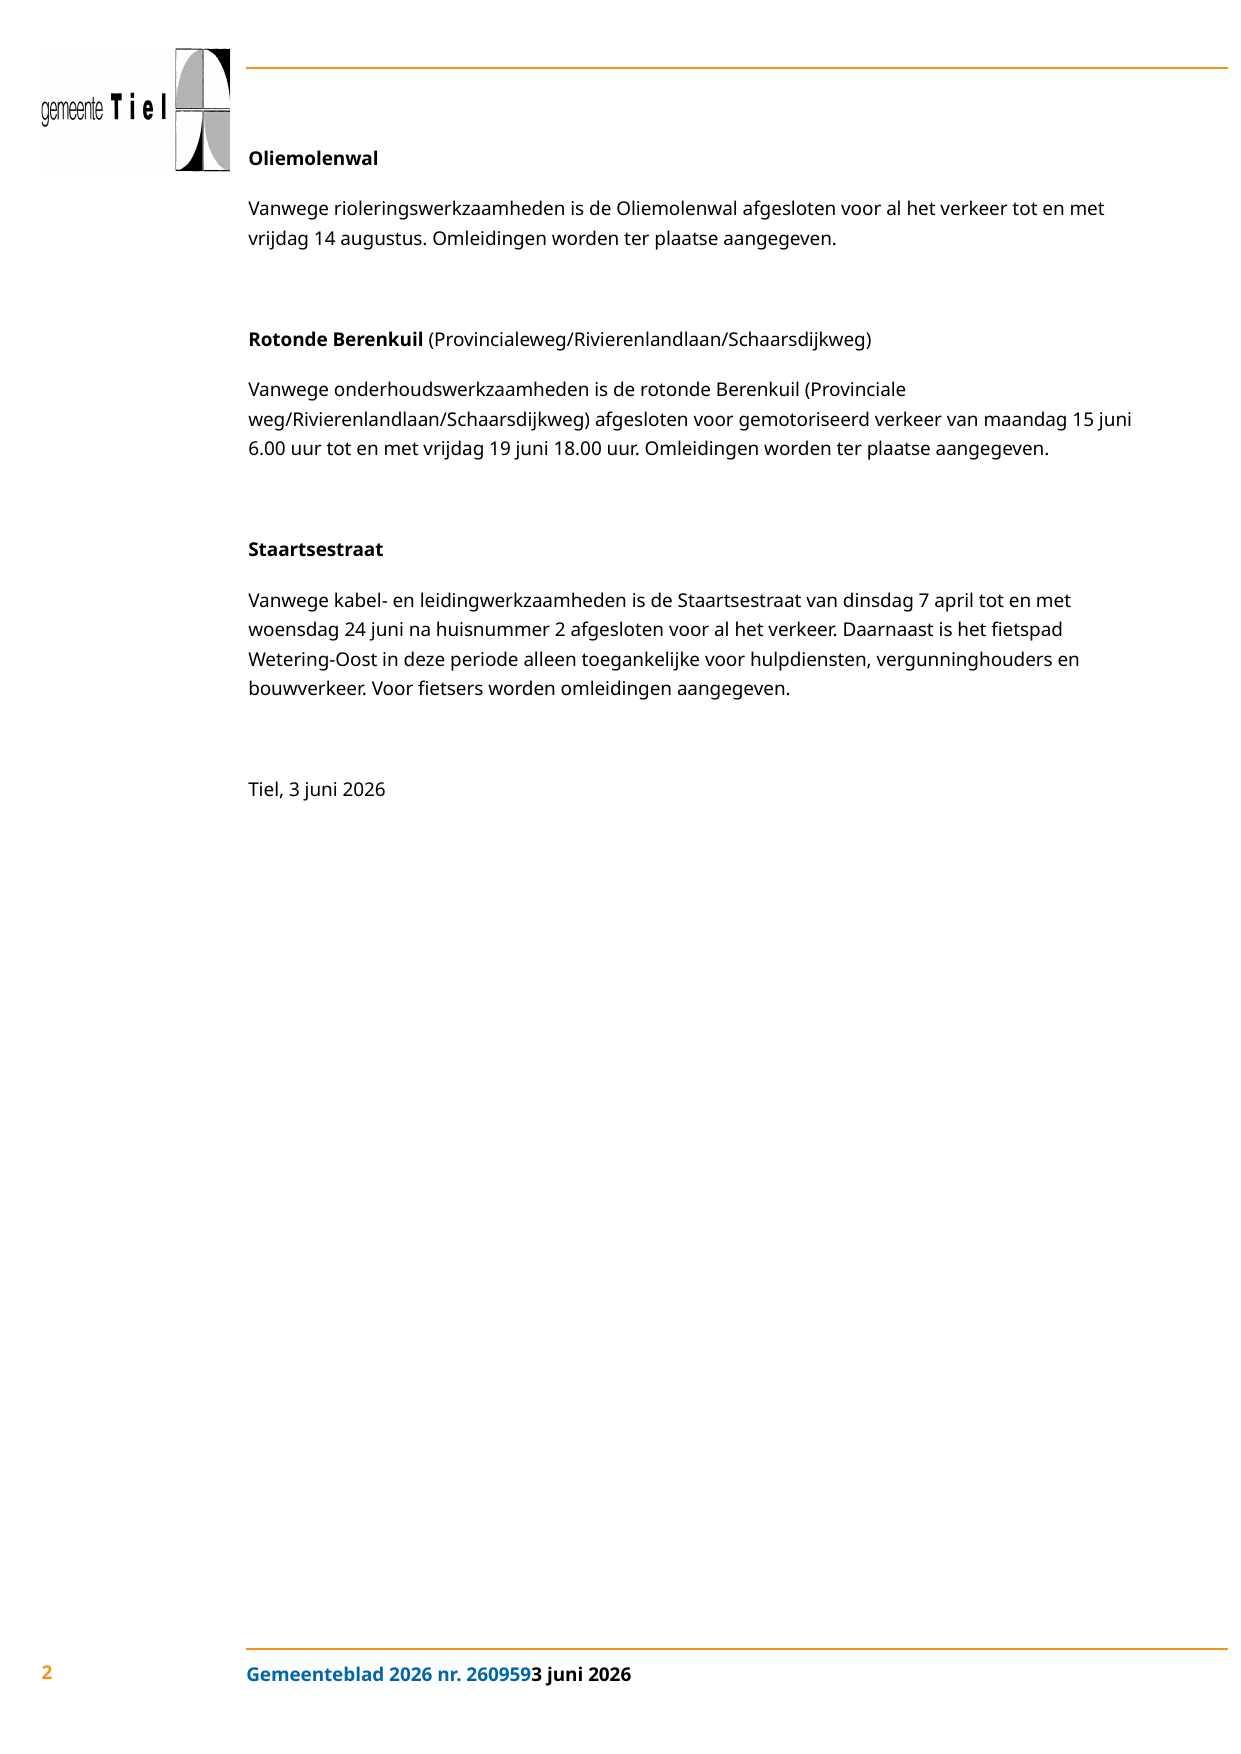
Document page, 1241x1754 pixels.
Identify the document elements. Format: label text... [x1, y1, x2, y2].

text Vanwege kabel- en leidingwerkzaamheden is de Staartsestraat van dinsdag 7 april tot en met woensdag 24 juni na huisnummer 2 afgesloten voor al het verkeer. Daarnaast is het fietspad Wetering-Oost in deze periode alleen toegankelijke voor hulpdiensten, vergunninghouders en bouwverkeer. Voor fietsers worden omleidingen aangegeven. [248, 587, 1152, 701]
text Vanwege onderhoudswerkzaamheden is de rotonde Berenkuil (Provinciale weg/Rivierenlandlaan/Schaarsdijkweg) afgesloten voor gemotoriseerd verkeer van maandag 15 juni 6.00 uur tot en met vrijdag 19 juni 18.00 uur. Omleidingen worden ter plaatse aangegeven. [248, 376, 1152, 461]
text Staartsestraat [248, 536, 1152, 562]
text Tiel, 3 juni 2026 [248, 776, 1152, 802]
text Rotonde Berenkuil (Provincialeweg/Rivierenlandlaan/Schaarsdijkweg) [248, 326, 1152, 352]
text Oliemolenwal [248, 145, 1152, 171]
picture [41, 47, 231, 172]
text Vanwege rioleringswerkzaamheden is de Oliemolenwal afgesloten voor al het verkeer tot en met vrijdag 14 augustus. Omleidingen worden ter plaatse aangegeven. [248, 196, 1152, 251]
